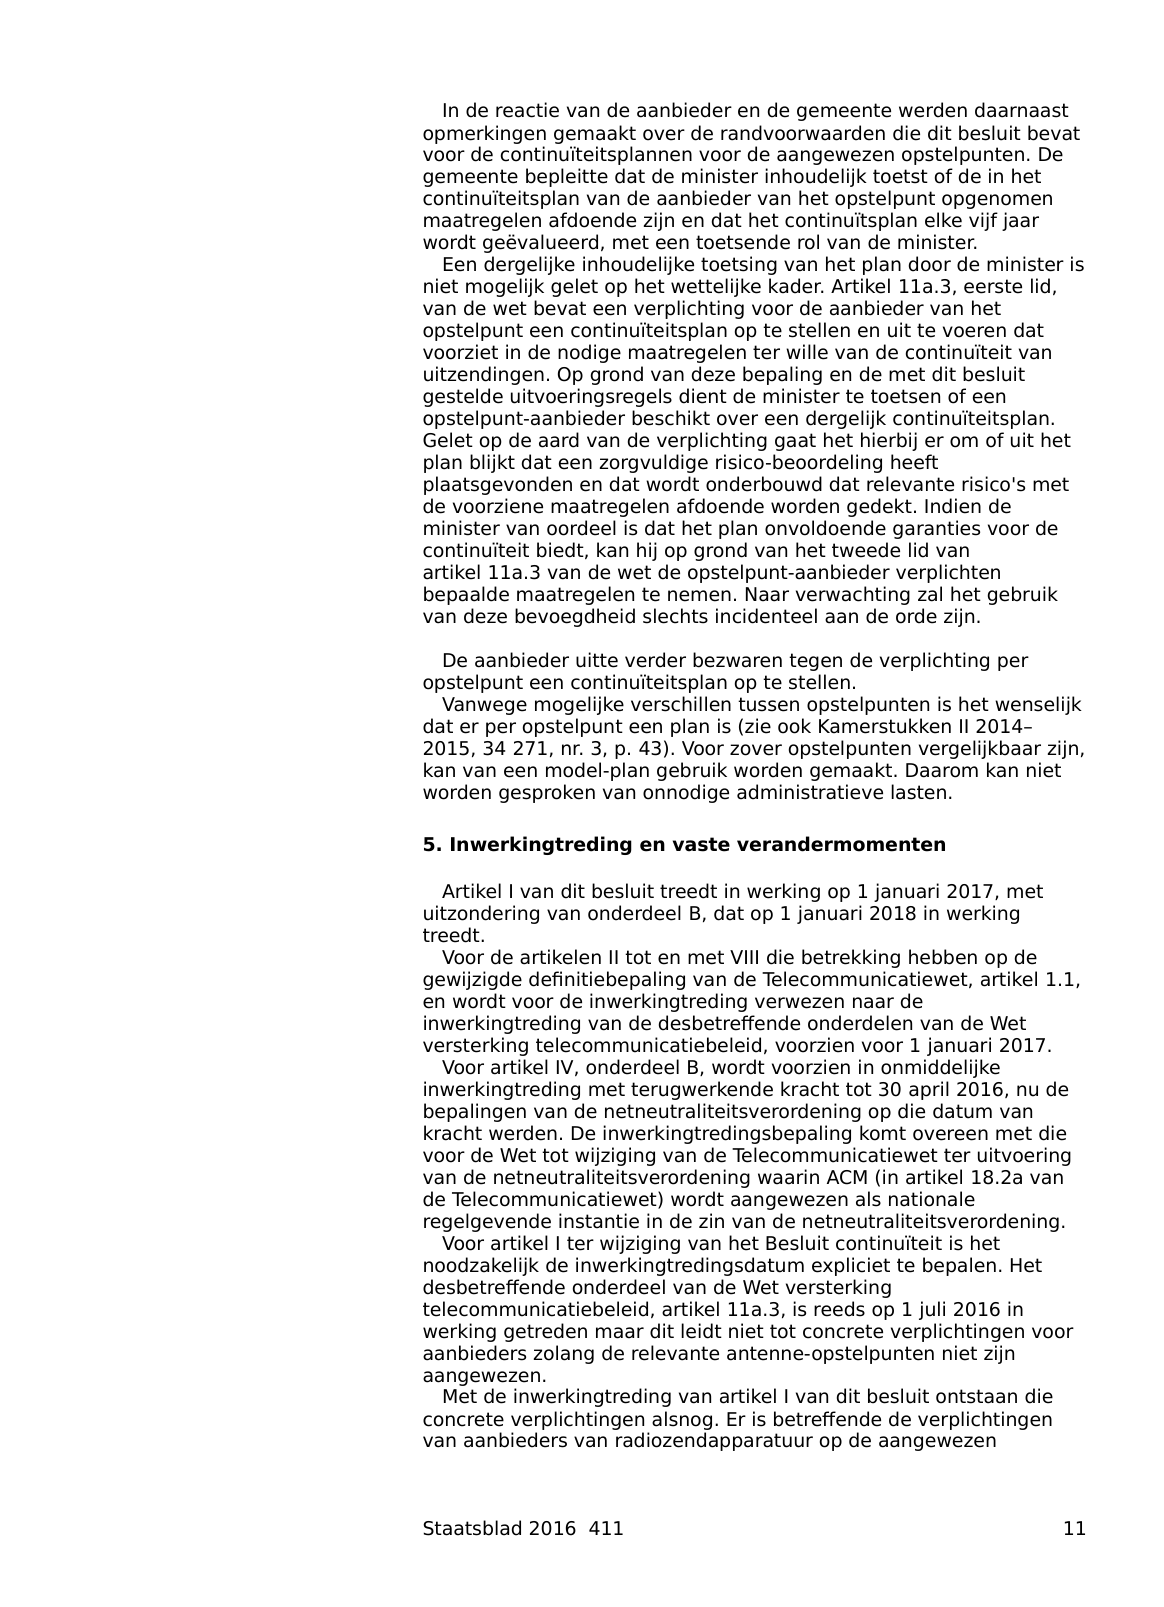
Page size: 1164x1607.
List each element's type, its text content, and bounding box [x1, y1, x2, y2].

subtitle 5. Inwerkingtreding en vaste verandermomenten [422, 834, 1087, 856]
text Een dergelijke inhoudelijke toetsing van het plan door de minister is niet mogelijk gelet op het wettelijke kader. Artikel 11a.3, eerste lid, van de wet bevat een verplichting voor de aanbieder van het opstelpunt een continuïteitsplan op te stellen en uit te voeren dat voorziet in de nodige maatregelen ter wille van de continuïteit van uitzendingen. Op grond van deze bepaling en de met dit besluit gestelde uitvoeringsregels dient de minister te toetsen of een opstelpunt-aanbieder beschikt over een dergelijk continuïteitsplan. Gelet op de aard van de verplichting gaat het hierbij er om of uit het plan blijkt dat een zorgvuldige risico-beoordeling heeft plaatsgevonden en dat wordt onderbouwd dat relevante risico's met de voorziene maatregelen afdoende worden gedekt. Indien de minister van oordeel is dat het plan onvoldoende garanties voor de continuïteit biedt, kan hij op grond van het tweede lid van artikel 11a.3 van de wet de opstelpunt-aanbieder verplichten bepaalde maatregelen te nemen. Naar verwachting zal het gebruik van deze bevoegdheid slechts incidenteel aan de orde zijn. [422, 254, 1087, 628]
text Voor de artikelen II tot en met VIII die betrekking hebben op de gewijzigde definitiebepaling van de Telecommunicatiewet, artikel 1.1, en wordt voor de inwerkingtreding verwezen naar de inwerkingtreding van de desbetreffende onderdelen van de Wet versterking telecommunicatiebeleid, voorzien voor 1 januari 2017. [422, 947, 1087, 1057]
text Voor artikel IV, onderdeel B, wordt voorzien in onmiddelijke inwerkingtreding met terugwerkende kracht tot 30 april 2016, nu de bepalingen van de netneutraliteitsverordening op die datum van kracht werden. De inwerkingtredingsbepaling komt overeen met die voor de Wet tot wijziging van de Telecommunicatiewet ter uitvoering van de netneutraliteitsverordening waarin ACM (in artikel 18.2a van de Telecommunicatiewet) wordt aangewezen als nationale regelgevende instantie in de zin van de netneutraliteitsverordening. [422, 1057, 1087, 1233]
text Vanwege mogelijke verschillen tussen opstelpunten is het wenselijk dat er per opstelpunt een plan is (zie ook Kamerstukken II 2014–2015, 34 271, nr. 3, p. 43). Voor zover opstelpunten vergelijkbaar zijn, kan van een model-plan gebruik worden gemaakt. Daarom kan niet worden gesproken van onnodige administratieve lasten. [422, 694, 1087, 804]
text In de reactie van de aanbieder en de gemeente werden daarnaast opmerkingen gemaakt over de randvoorwaarden die dit besluit bevat voor de continuïteitsplannen voor de aangewezen opstelpunten. De gemeente bepleitte dat de minister inhoudelijk toetst of de in het continuïteitsplan van de aanbieder van het opstelpunt opgenomen maatregelen afdoende zijn en dat het continuïtsplan elke vijf jaar wordt geëvalueerd, met een toetsende rol van de minister. [422, 100, 1087, 254]
text De aanbieder uitte verder bezwaren tegen de verplichting per opstelpunt een continuïteitsplan op te stellen. [422, 650, 1087, 694]
text Met de inwerkingtreding van artikel I van dit besluit ontstaan die concrete verplichtingen alsnog. Er is betreffende de verplichtingen van aanbieders van radiozendapparatuur op de aangewezen [422, 1386, 1087, 1452]
text Voor artikel I ter wijziging van het Besluit continuïteit is het noodzakelijk de inwerkingtredingsdatum expliciet te bepalen. Het desbetreffende onderdeel van de Wet versterking telecommunicatiebeleid, artikel 11a.3, is reeds op 1 juli 2016 in werking getreden maar dit leidt niet tot concrete verplichtingen voor aanbieders zolang de relevante antenne-opstelpunten niet zijn aangewezen. [422, 1233, 1087, 1386]
text Artikel I van dit besluit treedt in werking op 1 januari 2017, met uitzondering van onderdeel B, dat op 1 januari 2018 in werking treedt. [422, 881, 1087, 947]
